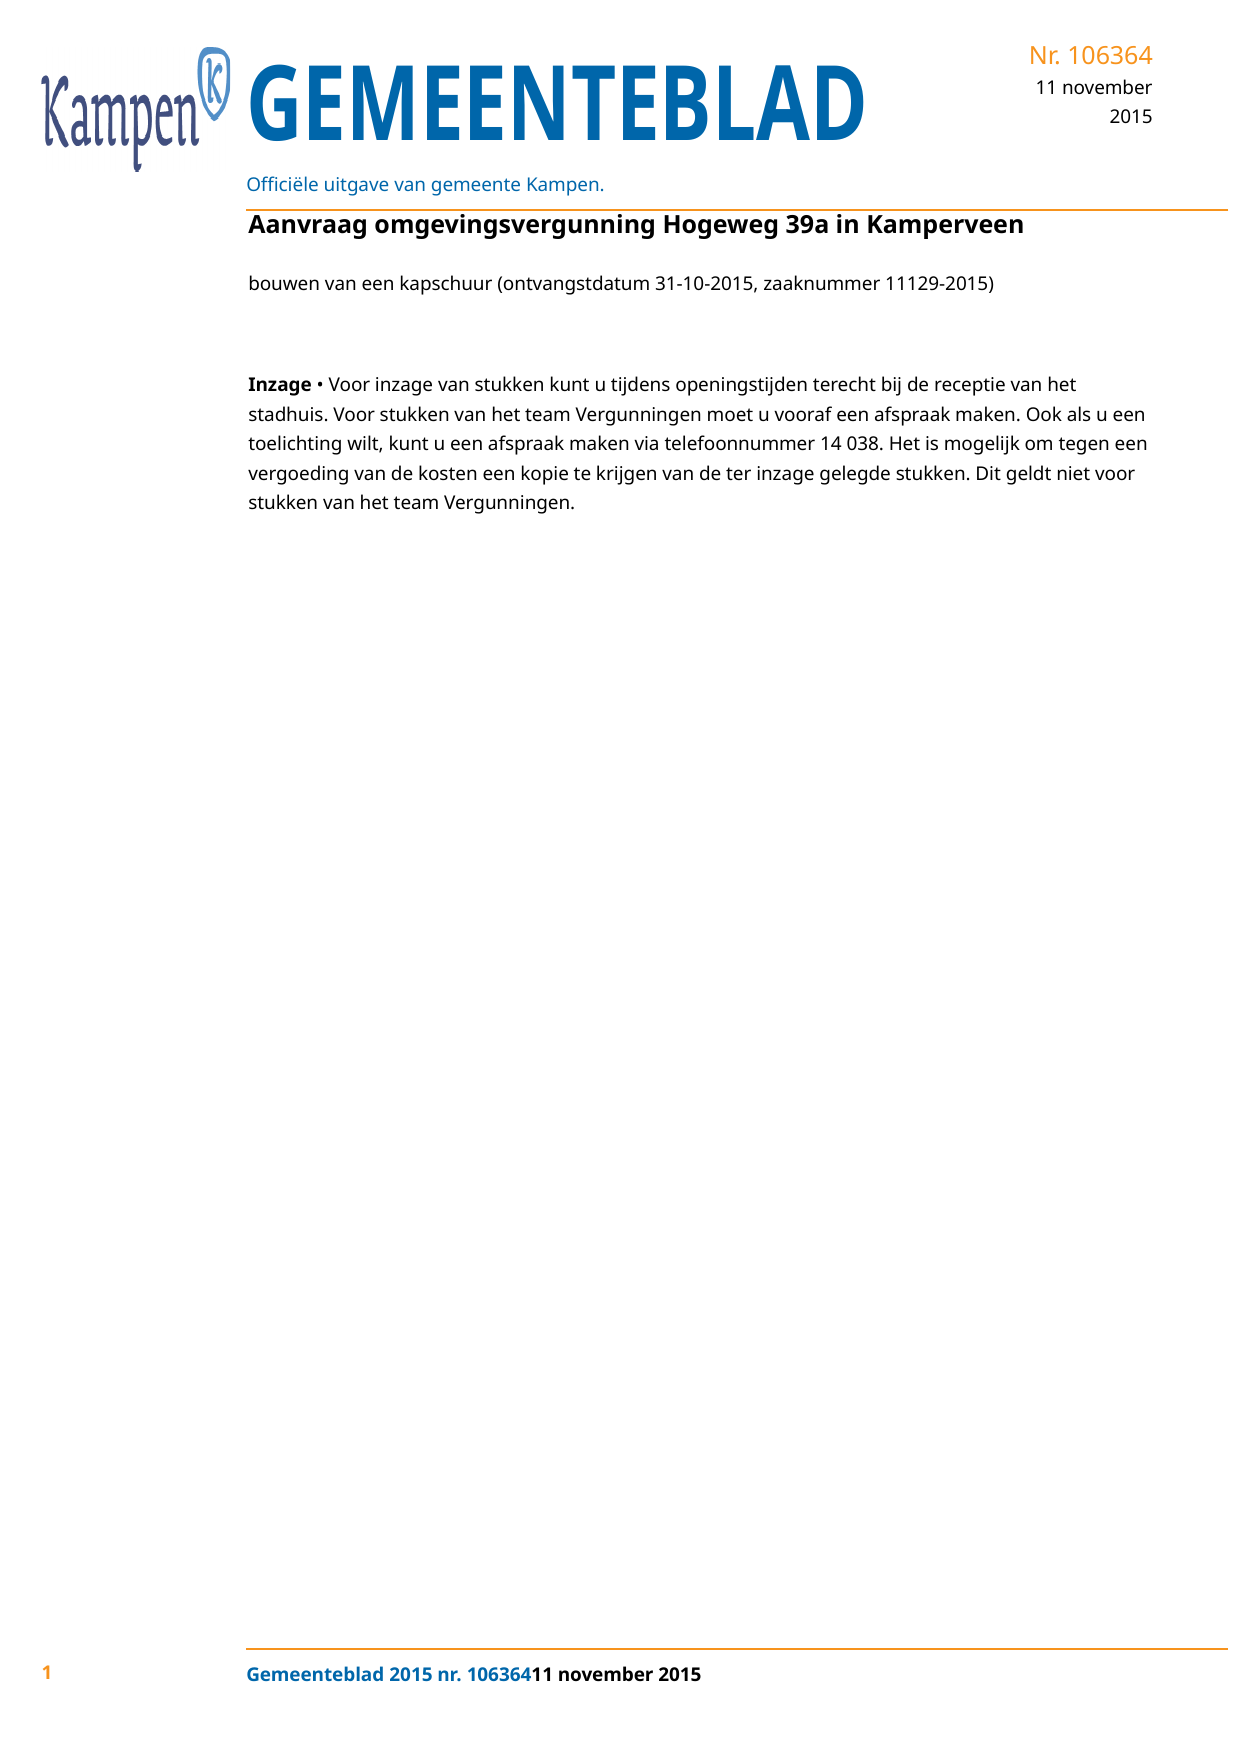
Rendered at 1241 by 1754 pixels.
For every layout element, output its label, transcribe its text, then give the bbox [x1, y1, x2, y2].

text Inzage • Voor inzage van stukken kunt u tijdens openingstijden terecht bij de receptie van het stadhuis. Voor stukken van het team Vergunningen moet u vooraf een afspraak maken. Ook als u een toelichting wilt, kunt u een afspraak maken via telefoonnummer 14 038. Het is mogelijk om tegen een vergoeding van de kosten een kopie te krijgen van de ter inzage gelegde stukken. Dit geldt niet voor stukken van het team Vergunningen. [248, 371, 1152, 515]
text Aanvraag omgevingsvergunning Hogeweg 39a in Kamperveen [248, 211, 1152, 241]
picture [41, 47, 231, 172]
text bouwen van een kapschuur (ontvangstdatum 31-10-2015, zaaknummer 11129-2015) [248, 270, 1152, 296]
